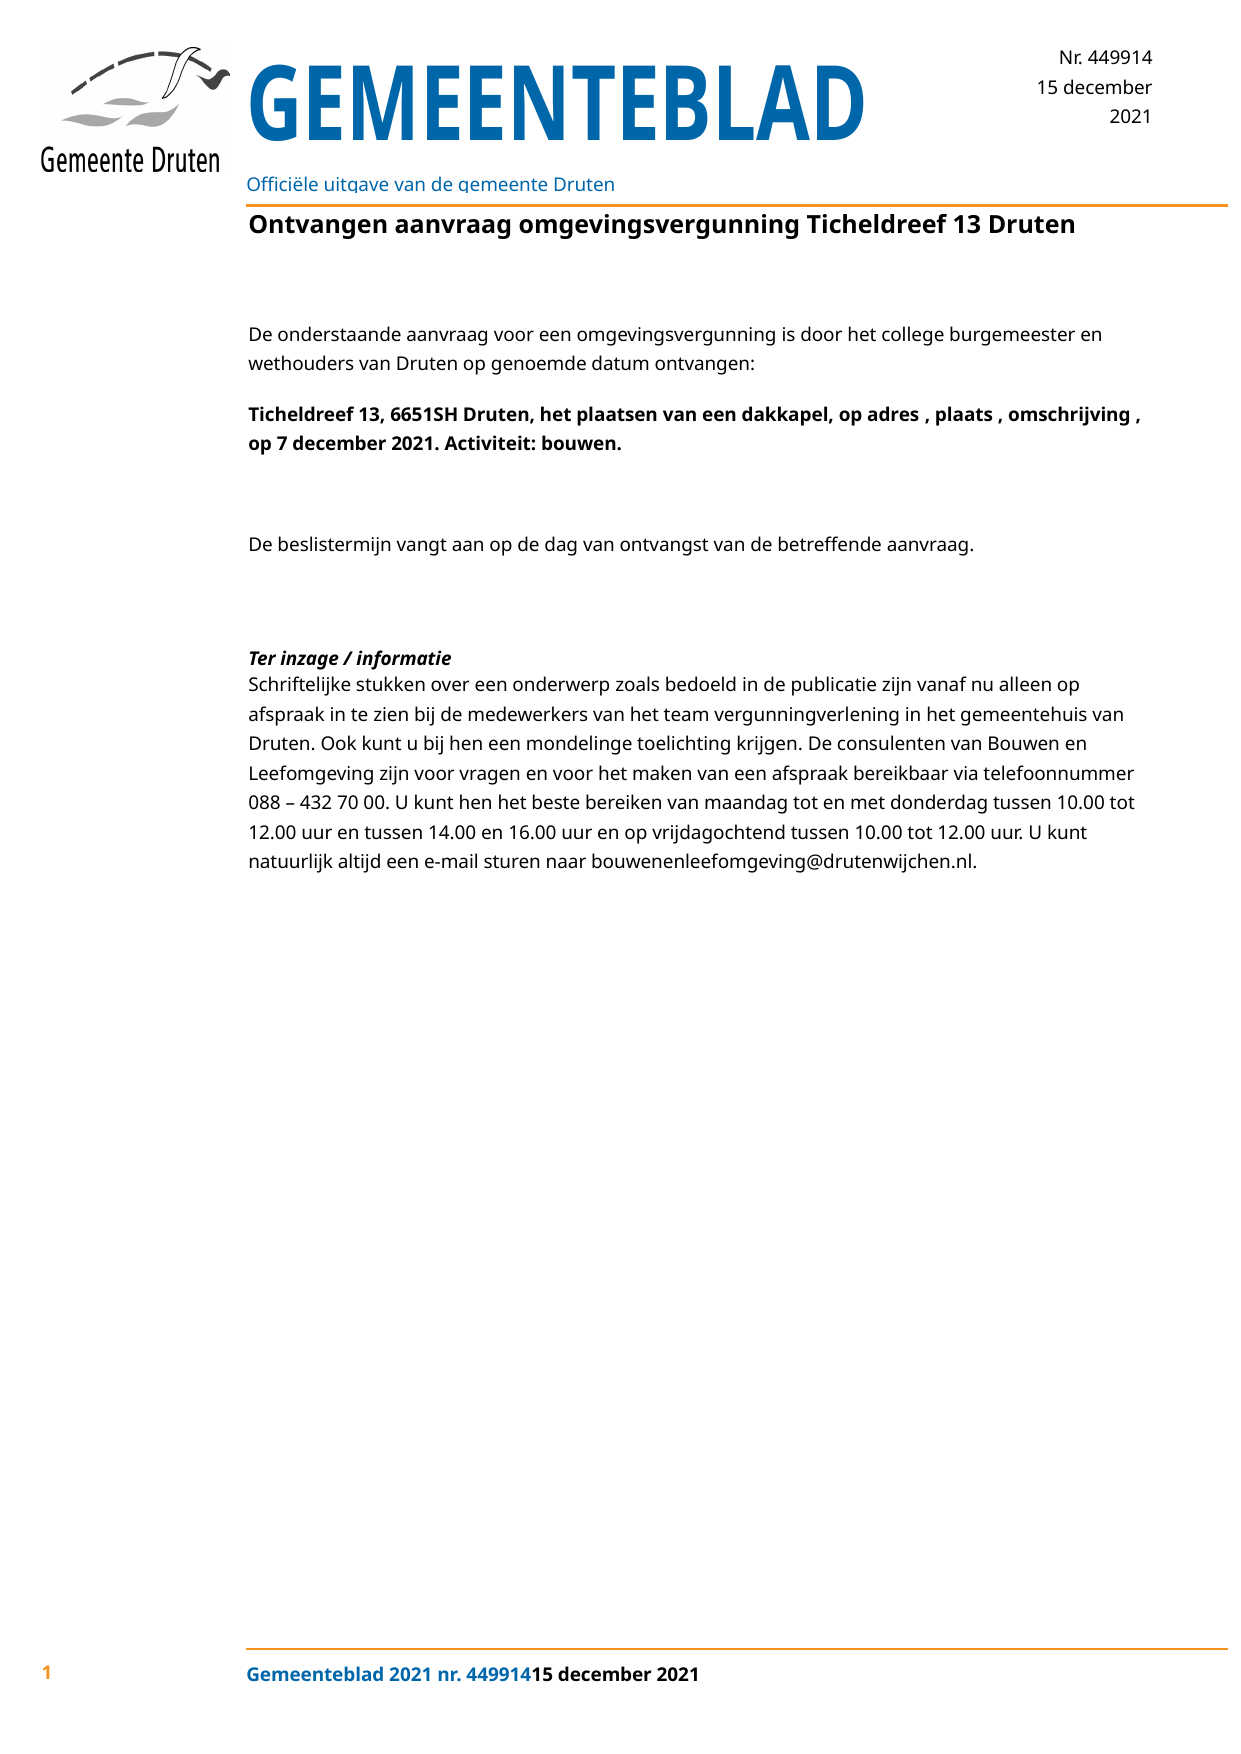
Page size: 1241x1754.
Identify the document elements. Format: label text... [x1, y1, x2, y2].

text Ontvangen aanvraag omgevingsvergunning Ticheldreef 13 Druten [248, 207, 1152, 241]
picture [41, 47, 231, 172]
text Schriftelijke stukken over een onderwerp zoals bedoeld in de publicatie zijn vanaf nu alleen op afspraak in te zien bij de medewerkers van het team vergunningverlening in het gemeentehuis van Druten. Ook kunt u bij hen een mondelinge toelichting krijgen. De consulenten van Bouwen en Leefomgeving zijn voor vragen en voor het maken van een afspraak bereikbaar via telefoonnummer 088 – 432 70 00. U kunt hen het beste bereiken van maandag tot en met donderdag tussen 10.00 tot 12.00 uur en tussen 14.00 en 16.00 uur en op vrijdagochtend tussen 10.00 tot 12.00 uur. U kunt natuurlijk altijd een e-mail sturen naar bouwenenleefomgeving@drutenwijchen.nl. [248, 671, 1152, 874]
text De onderstaande aanvraag voor een omgevingsvergunning is door het college burgemeester en wethouders van Druten op genoemde datum ontvangen: [248, 321, 1152, 376]
text De beslistermijn vangt aan op de dag van ontvangst van de betreffende aanvraag. [248, 531, 1152, 557]
text Ter inzage / informatie [248, 646, 1152, 671]
text Ticheldreef 13, 6651SH Druten, het plaatsen van een dakkapel, op adres , plaats , omschrijving , op 7 december 2021. Activiteit: bouwen. [248, 401, 1152, 456]
